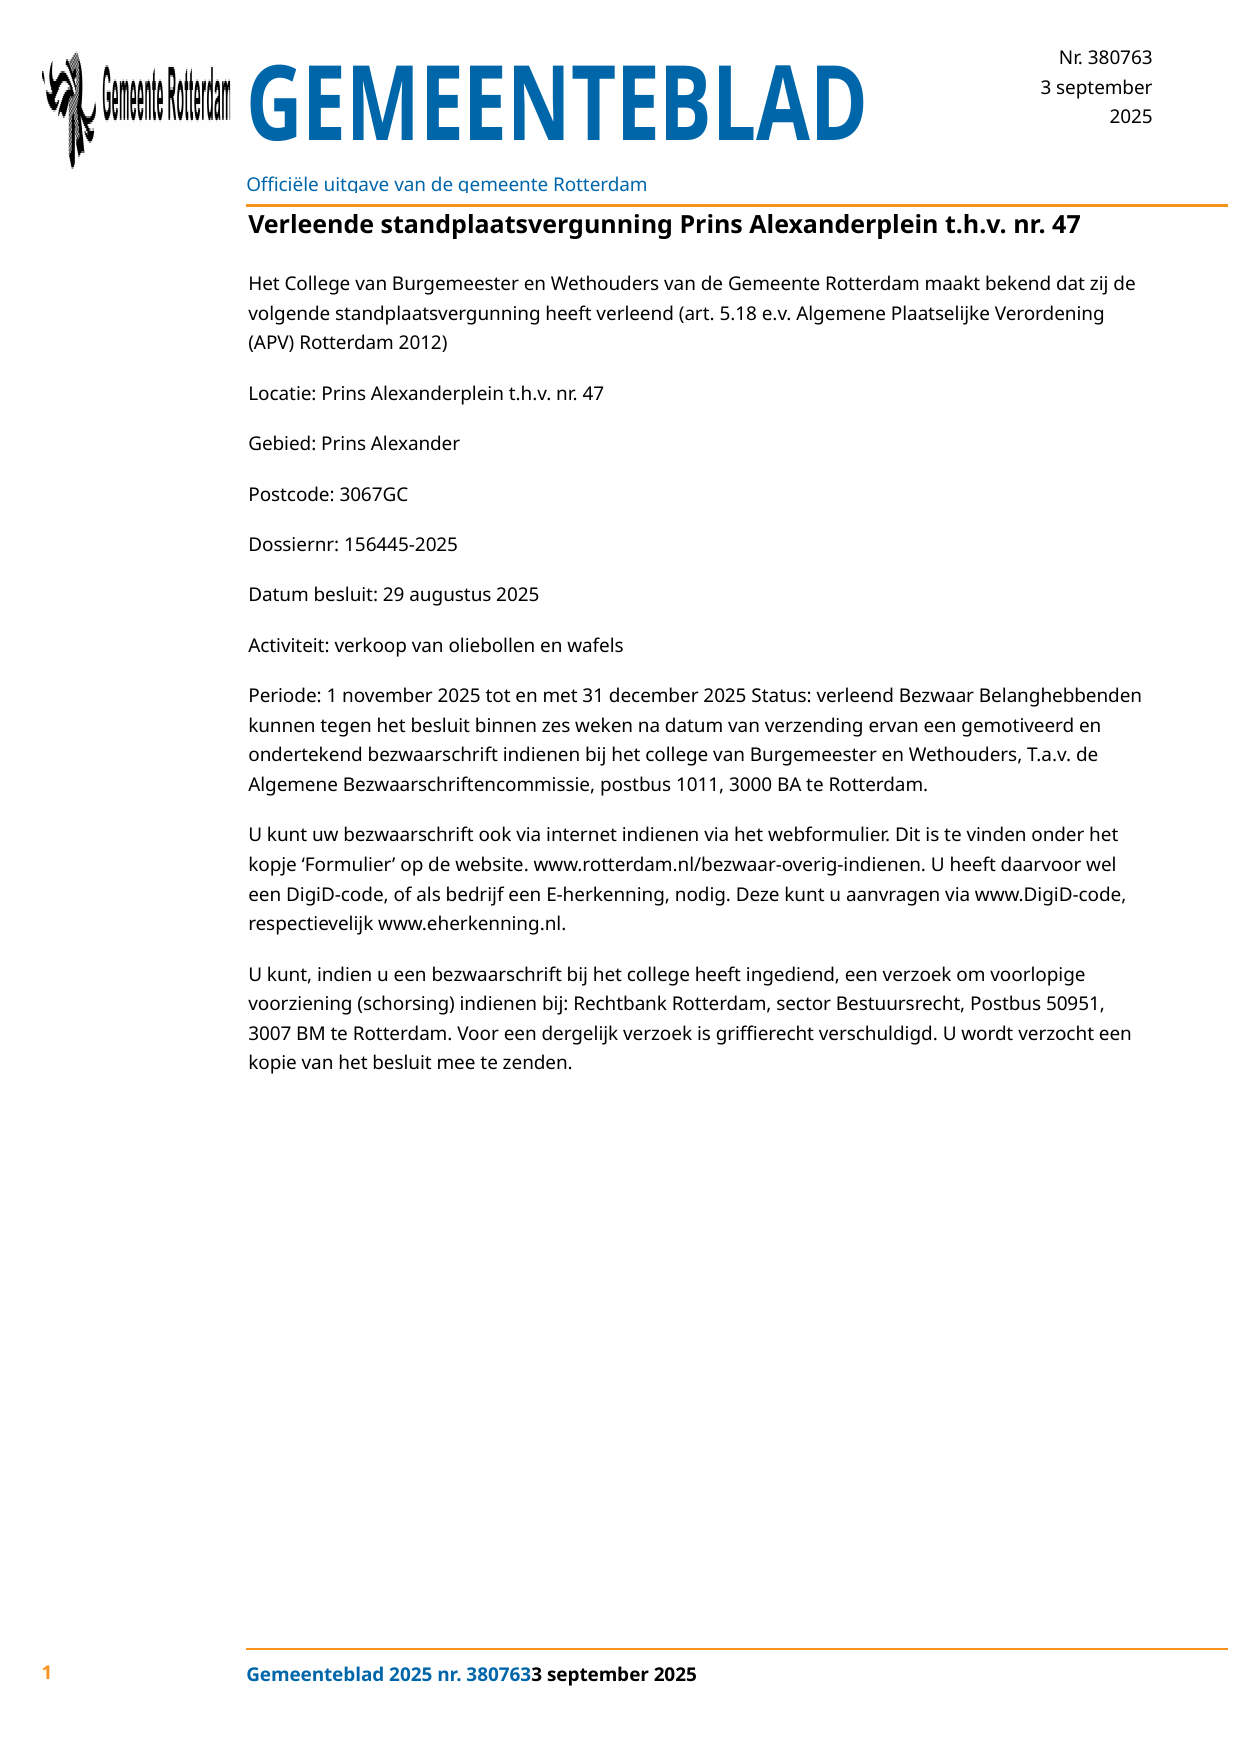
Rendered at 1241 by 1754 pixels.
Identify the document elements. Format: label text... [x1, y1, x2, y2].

text U kunt, indien u een bezwaarschrift bij het college heeft ingediend, een verzoek om voorlopige voorziening (schorsing) indienen bij: Rechtbank Rotterdam, sector Bestuursrecht, Postbus 50951, 3007 BM te Rotterdam. Voor een dergelijk verzoek is griffierecht verschuldigd. U wordt verzocht een kopie van het besluit mee te zenden. [248, 961, 1152, 1075]
text Periode: 1 november 2025 tot en met 31 december 2025 Status: verleend Bezwaar Belanghebbenden kunnen tegen het besluit binnen zes weken na datum van verzending ervan een gemotiveerd en ondertekend bezwaarschrift indienen bij het college van Burgemeester en Wethouders, T.a.v. de Algemene Bezwaarschriftencommissie, postbus 1011, 3000 BA te Rotterdam. [248, 682, 1152, 797]
text Postcode: 3067GC [248, 481, 1152, 506]
text U kunt uw bezwaarschrift ook via internet indienen via het webformulier. Dit is te vinden onder het kopje ‘Formulier’ op de website. www.rotterdam.nl/bezwaar-overig-indienen. U heeft daarvoor wel een DigiD-code, of als bedrijf een E-herkenning, nodig. Deze kunt u aanvragen via www.DigiD-code, respectievelijk www.eherkenning.nl. [248, 822, 1152, 936]
text Gebied: Prins Alexander [248, 430, 1152, 456]
text Locatie: Prins Alexanderplein t.h.v. nr. 47 [248, 380, 1152, 406]
text Verleende standplaatsvergunning Prins Alexanderplein t.h.v. nr. 47 [248, 207, 1152, 241]
text Het College van Burgemeester en Wethouders van de Gemeente Rotterdam maakt bekend dat zij de volgende standplaatsvergunning heeft verleend (art. 5.18 e.v. Algemene Plaatselijke Verordening (APV) Rotterdam 2012) [248, 270, 1152, 355]
text Activiteit: verkoop van oliebollen en wafels [248, 632, 1152, 658]
picture [41, 47, 231, 172]
text Datum besluit: 29 augustus 2025 [248, 582, 1152, 607]
text Dossiernr: 156445-2025 [248, 531, 1152, 557]
